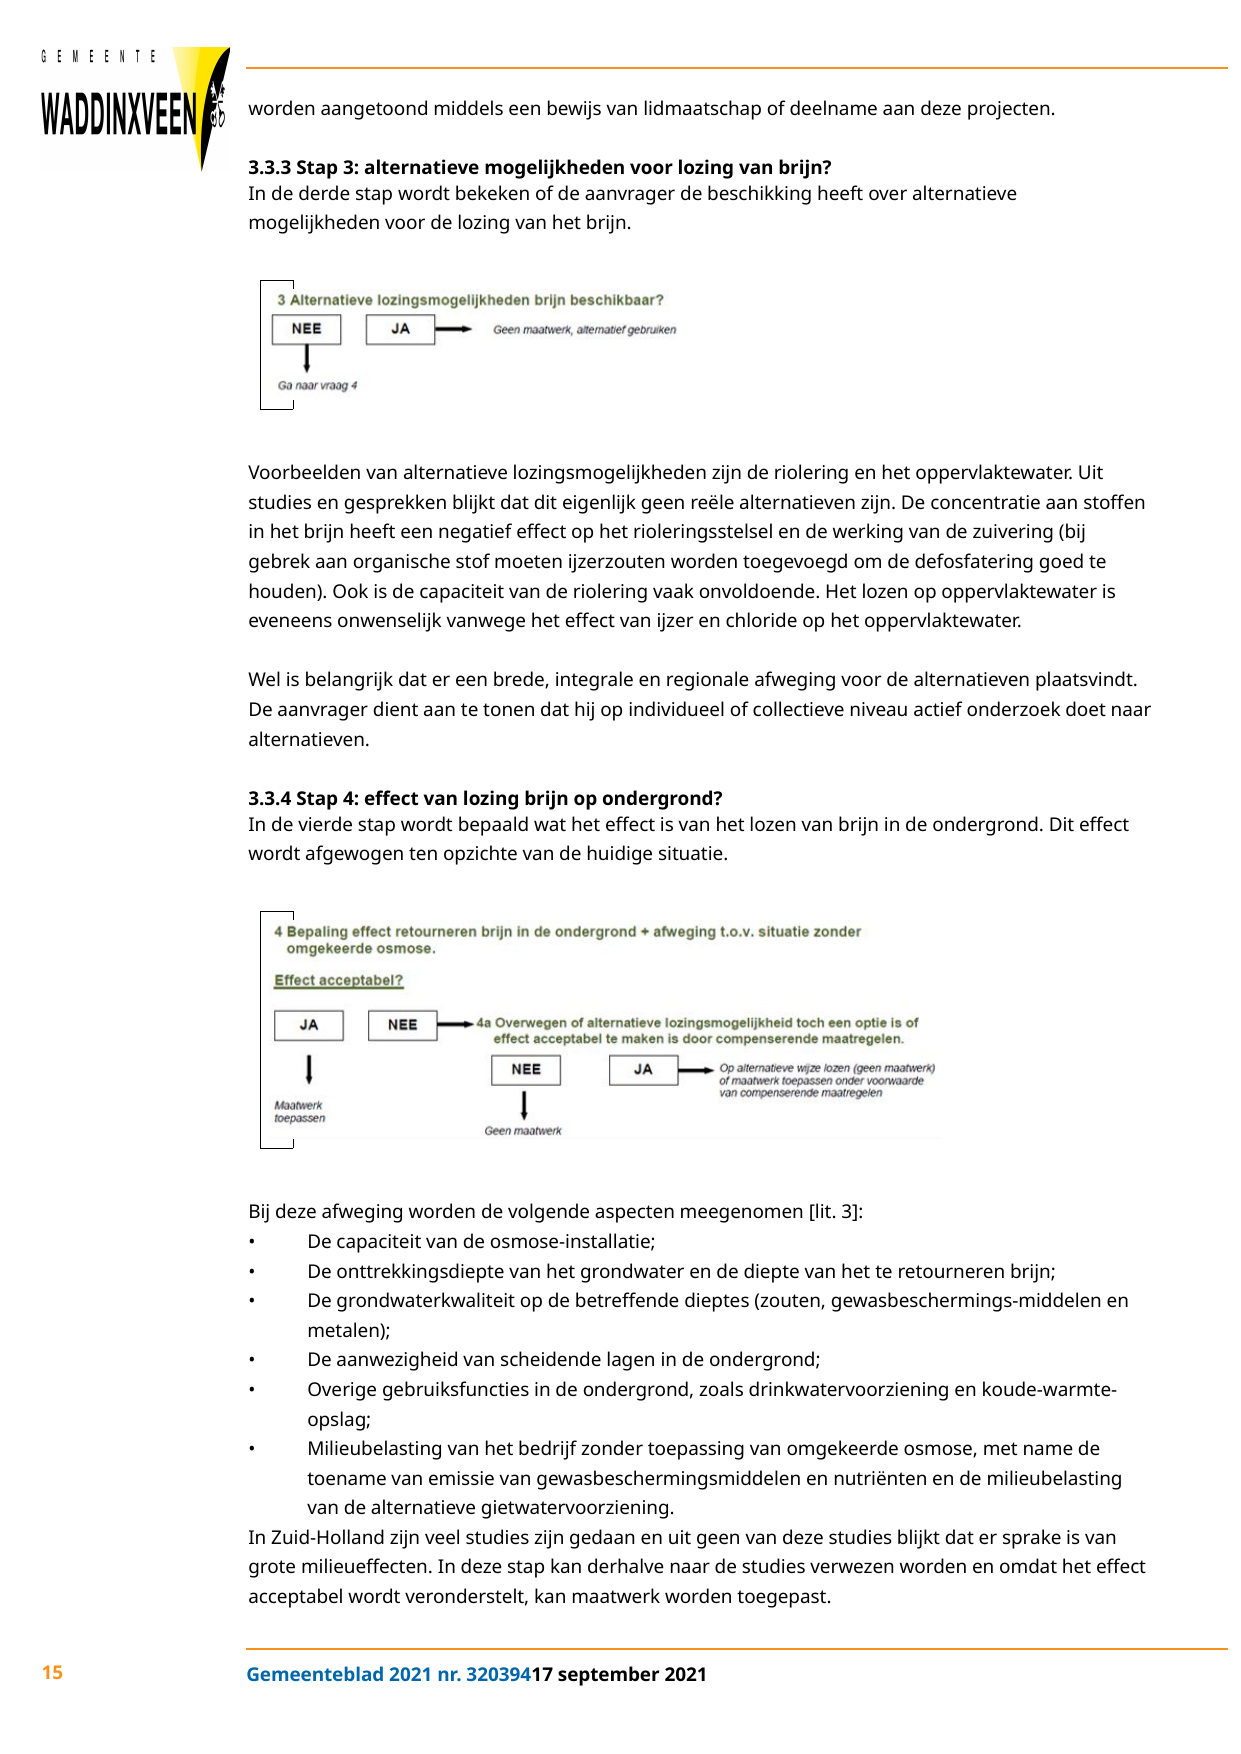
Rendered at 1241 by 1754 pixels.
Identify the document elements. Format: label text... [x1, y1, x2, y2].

text In de derde stap wordt bekeken of de aanvrager de beschikking heeft over alternatieve mogelijkheden voor de lozing van het brijn. [248, 180, 1152, 235]
text Bij deze afweging worden de volgende aspecten meegenomen [lit. 3]: [248, 1199, 1152, 1224]
text 3.3.3 Stap 3: alternatieve mogelijkheden voor lozing van brijn? [248, 154, 1152, 180]
picture [268, 289, 688, 400]
list De aanwezigheid van scheidende lagen in de ondergrond; [248, 1347, 1152, 1372]
list Overige gebruiksfuncties in de ondergrond, zoals drinkwatervoorziening en koude-warmte-opslag; [248, 1376, 1152, 1432]
list Milieubelasting van het bedrijf zonder toepassing van omgekeerde osmose, met name de toename van emissie van gewasbeschermingsmiddelen en nutriënten en de milieubelasting van de alternatieve gietwatervoorziening. [248, 1435, 1152, 1520]
text Voorbeelden van alternatieve lozingsmogelijkheden zijn de riolering en het oppervlaktewater. Uit studies en gesprekken blijkt dat dit eigenlijk geen reële alternatieven zijn. De concentratie aan stoffen in het brijn heeft een negatief effect op het rioleringsstelsel en de werking van de zuivering (bij gebrek aan organische stof moeten ijzerzouten worden toegevoegd om de defosfatering goed te houden). Ook is de capaciteit van de riolering vaak onvoldoende. Het lozen op oppervlaktewater is eveneens onwenselijk vanwege het effect van ijzer en chloride op het oppervlaktewater. [248, 459, 1152, 633]
text 3.3.4 Stap 4: effect van lozing brijn op ondergrond? [248, 785, 1152, 811]
text In de vierde stap wordt bepaald wat het effect is van het lozen van brijn in de ondergrond. Dit effect wordt afgewogen ten opzichte van de huidige situatie. [248, 811, 1152, 866]
text Wel is belangrijk dat er een brede, integrale en regionale afweging voor de alternatieven plaatsvindt. De aanvrager dient aan te tonen dat hij op individueel of collectieve niveau actief onderzoek doet naar alternatieven. [248, 667, 1152, 752]
list De onttrekkingsdiepte van het grondwater en de diepte van het te retourneren brijn; [248, 1258, 1152, 1284]
text worden aangetoond middels een bewijs van lidmaatschap of deelname aan deze projecten. [248, 95, 1152, 121]
picture [268, 920, 942, 1139]
list De grondwaterkwaliteit op de betreffende dieptes (zouten, gewasbeschermings-middelen en metalen); [248, 1287, 1152, 1343]
picture [41, 47, 231, 172]
text In Zuid-Holland zijn veel studies zijn gedaan en uit geen van deze studies blijkt dat er sprake is van grote milieueffecten. In deze stap kan derhalve naar de studies verwezen worden en omdat het effect acceptabel wordt veronderstelt, kan maatwerk worden toegepast. [248, 1524, 1152, 1609]
list De capaciteit van de osmose-installatie; [248, 1228, 1152, 1254]
